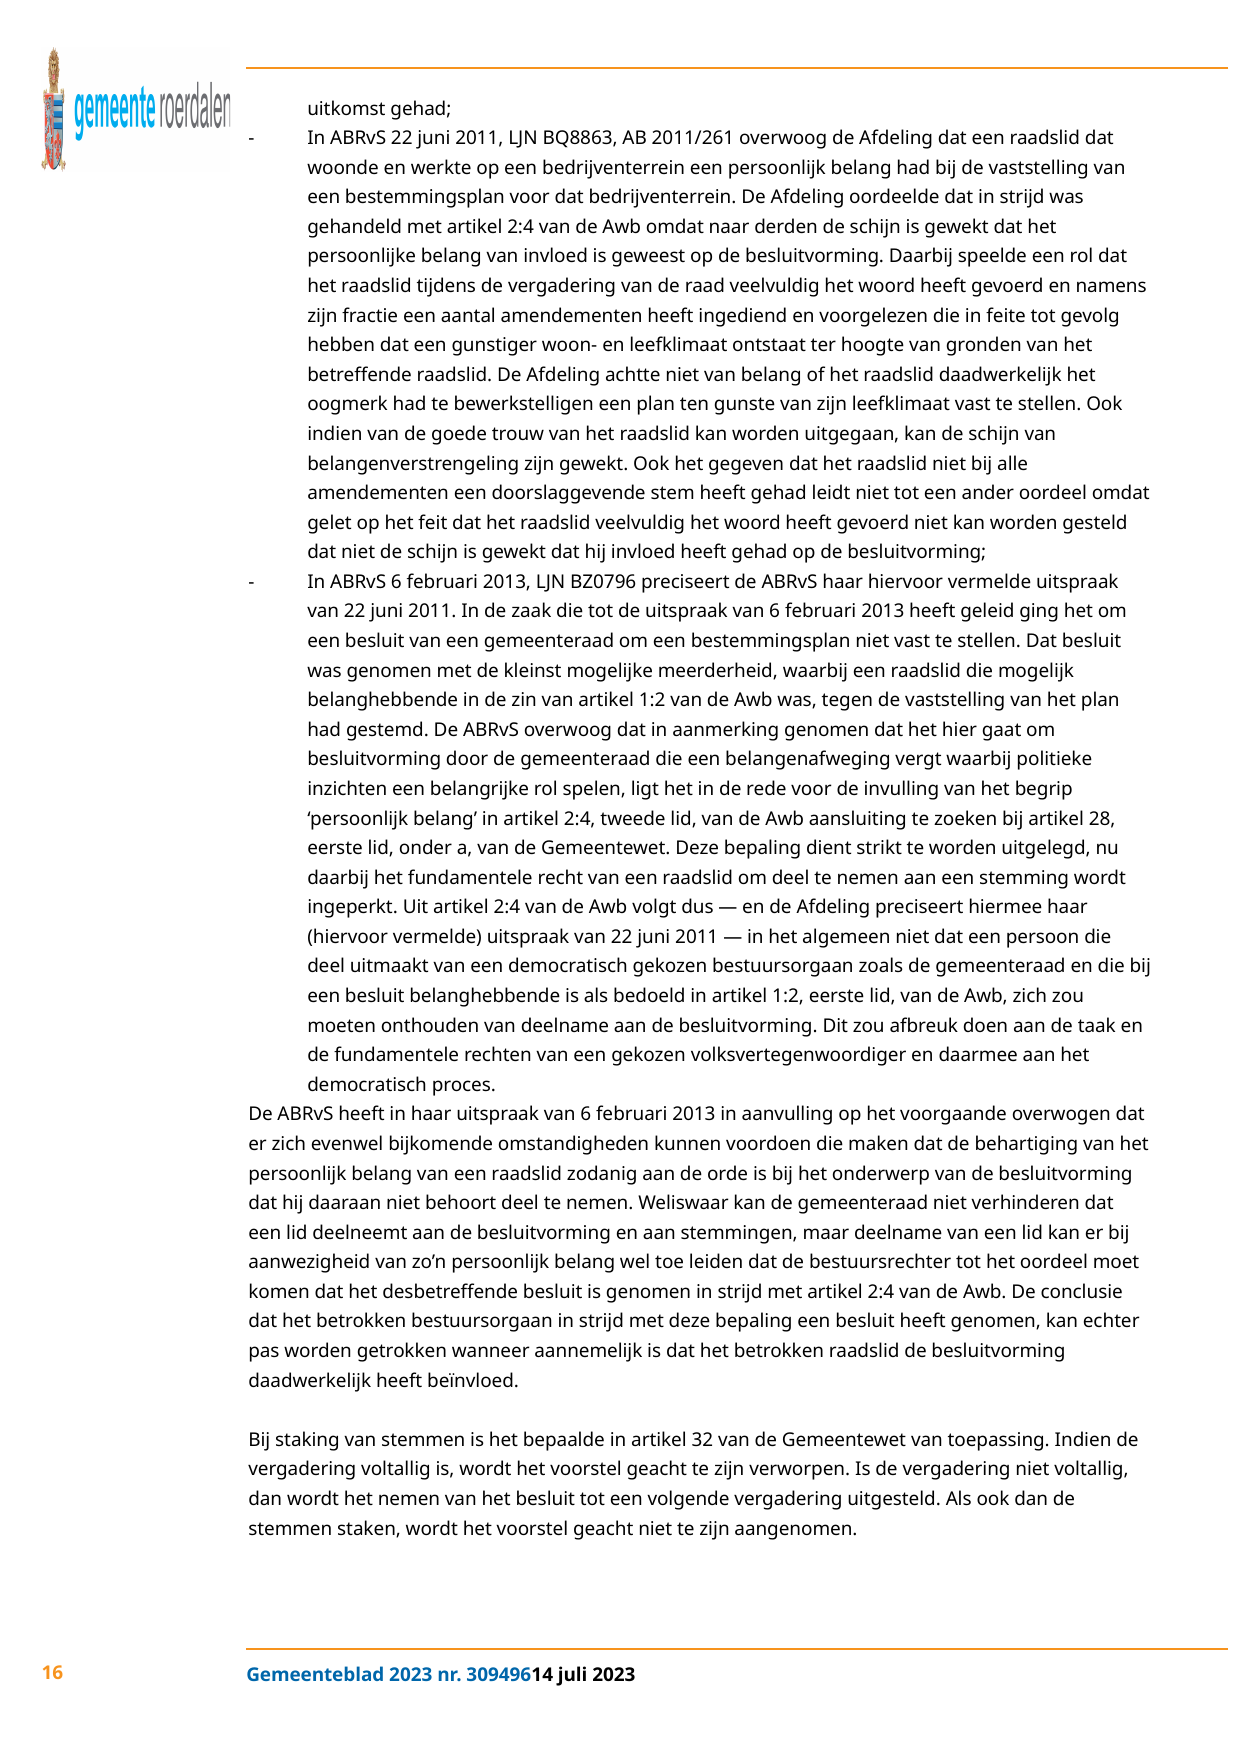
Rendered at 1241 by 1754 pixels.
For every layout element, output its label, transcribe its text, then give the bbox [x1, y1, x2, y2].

list In ABRvS 6 februari 2013, LJN BZ0796 preciseert de ABRvS haar hiervoor vermelde uitspraak van 22 juni 2011. In de zaak die tot de uitspraak van 6 februari 2013 heeft geleid ging het om een besluit van een gemeenteraad om een bestemmingsplan niet vast te stellen. Dat besluit was genomen met de kleinst mogelijke meerderheid, waarbij een raadslid die mogelijk belanghebbende in de zin van artikel 1:2 van de Awb was, tegen de vaststelling van het plan had gestemd. De ABRvS overwoog dat in aanmerking genomen dat het hier gaat om besluitvorming door de gemeenteraad die een belangenafweging vergt waarbij politieke inzichten een belangrijke rol spelen, ligt het in de rede voor de invulling van het begrip ‘persoonlijk belang’ in artikel 2:4, tweede lid, van de Awb aansluiting te zoeken bij artikel 28, eerste lid, onder a, van de Gemeentewet. Deze bepaling dient strikt te worden uitgelegd, nu daarbij het fundamentele recht van een raadslid om deel te nemen aan een stemming wordt ingeperkt. Uit artikel 2:4 van de Awb volgt dus — en de Afdeling preciseert hiermee haar (hiervoor vermelde) uitspraak van 22 juni 2011 — in het algemeen niet dat een persoon die deel uitmaakt van een democratisch gekozen bestuursorgaan zoals de gemeenteraad en die bij een besluit belanghebbende is als bedoeld in artikel 1:2, eerste lid, van de Awb, zich zou moeten onthouden van deelname aan de besluitvorming. Dit zou afbreuk doen aan de taak en de fundamentele rechten van een gekozen volksvertegenwoordiger en daarmee aan het democratisch proces. [248, 568, 1152, 1097]
picture [41, 47, 231, 172]
text De ABRvS heeft in haar uitspraak van 6 februari 2013 in aanvulling op het voorgaande overwogen dat er zich evenwel bijkomende omstandigheden kunnen voordoen die maken dat de behartiging van het persoonlijk belang van een raadslid zodanig aan de orde is bij het onderwerp van de besluitvorming dat hij daaraan niet behoort deel te nemen. Weliswaar kan de gemeenteraad niet verhinderen dat een lid deelneemt aan de besluitvorming en aan stemmingen, maar deelname van een lid kan er bij aanwezigheid van zo’n persoonlijk belang wel toe leiden dat de bestuursrechter tot het oordeel moet komen dat het desbetreffende besluit is genomen in strijd met artikel 2:4 van de Awb. De conclusie dat het betrokken bestuursorgaan in strijd met deze bepaling een besluit heeft genomen, kan echter pas worden getrokken wanneer aannemelijk is dat het betrokken raadslid de besluitvorming daadwerkelijk heeft beïnvloed. [248, 1101, 1152, 1393]
list uitkomst gehad; [248, 95, 1152, 121]
text Bij staking van stemmen is het bepaalde in artikel 32 van de Gemeentewet van toepassing. Indien de vergadering voltallig is, wordt het voorstel geacht te zijn verworpen. Is de vergadering niet voltallig, dan wordt het nemen van het besluit tot een volgende vergadering uitgesteld. Als ook dan de stemmen staken, wordt het voorstel geacht niet te zijn aangenomen. [248, 1426, 1152, 1541]
list In ABRvS 22 juni 2011, LJN BQ8863, AB 2011/261 overwoog de Afdeling dat een raadslid dat woonde en werkte op een bedrijventerrein een persoonlijk belang had bij de vaststelling van een bestemmingsplan voor dat bedrijventerrein. De Afdeling oordeelde dat in strijd was gehandeld met artikel 2:4 van de Awb omdat naar derden de schijn is gewekt dat het persoonlijke belang van invloed is geweest op de besluitvorming. Daarbij speelde een rol dat het raadslid tijdens de vergadering van de raad veelvuldig het woord heeft gevoerd en namens zijn fractie een aantal amendementen heeft ingediend en voorgelezen die in feite tot gevolg hebben dat een gunstiger woon- en leefklimaat ontstaat ter hoogte van gronden van het betreffende raadslid. De Afdeling achtte niet van belang of het raadslid daadwerkelijk het oogmerk had te bewerkstelligen een plan ten gunste van zijn leefklimaat vast te stellen. Ook indien van de goede trouw van het raadslid kan worden uitgegaan, kan de schijn van belangenverstrengeling zijn gewekt. Ook het gegeven dat het raadslid niet bij alle amendementen een doorslaggevende stem heeft gehad leidt niet tot een ander oordeel omdat gelet op het feit dat het raadslid veelvuldig het woord heeft gevoerd niet kan worden gesteld dat niet de schijn is gewekt dat hij invloed heeft gehad op de besluitvorming; [248, 124, 1152, 564]
